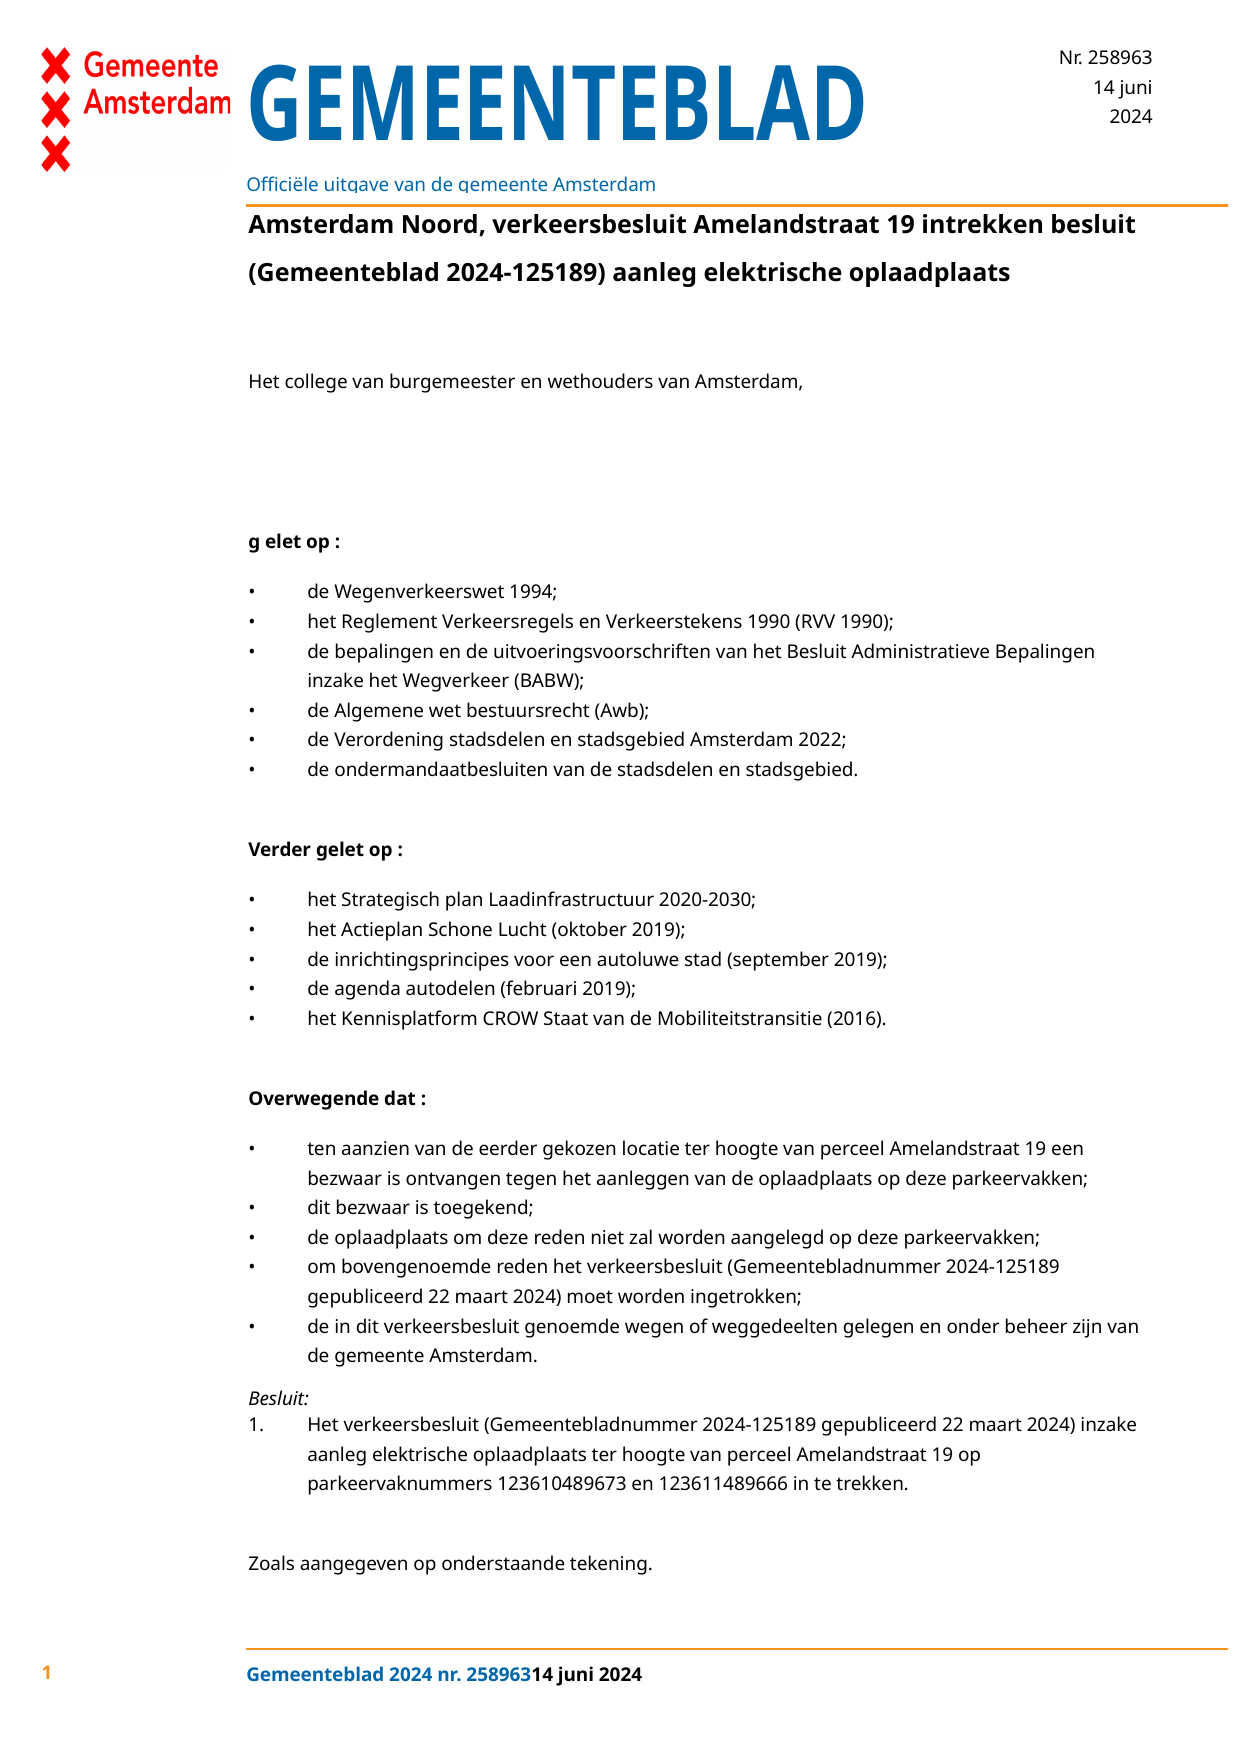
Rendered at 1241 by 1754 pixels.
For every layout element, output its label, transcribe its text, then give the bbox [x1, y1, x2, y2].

text Het college van burgemeester en wethouders van Amsterdam, [248, 368, 1152, 394]
list het Actieplan Schone Lucht (oktober 2019); [248, 916, 1152, 942]
picture [41, 47, 231, 172]
list de oplaadplaats om deze reden niet zal worden aangelegd op deze parkeervakken; [248, 1224, 1152, 1250]
text Verder gelet op : [248, 836, 1152, 862]
list het Reglement Verkeersregels en Verkeerstekens 1990 (RVV 1990); [248, 608, 1152, 634]
list Het verkeersbesluit (Gemeentebladnummer 2024-125189 gepubliceerd 22 maart 2024) inzake aanleg elektrische oplaadplaats ter hoogte van perceel Amelandstraat 19 op parkeervaknummers 123610489673 en 123611489666 in te trekken. [248, 1411, 1152, 1496]
text Zoals aangegeven op onderstaande tekening. [248, 1550, 1152, 1576]
text g elet op : [248, 528, 1152, 554]
text Overwegende dat : [248, 1085, 1152, 1111]
list de agenda autodelen (februari 2019); [248, 975, 1152, 1001]
list de in dit verkeersbesluit genoemde wegen of weggedeelten gelegen en onder beheer zijn van de gemeente Amsterdam. [248, 1313, 1152, 1368]
list de inrichtingsprincipes voor een autoluwe stad (september 2019); [248, 946, 1152, 971]
list de Algemene wet bestuursrecht (Awb); [248, 697, 1152, 723]
list het Kennisplatform CROW Staat van de Mobiliteitstransitie (2016). [248, 1005, 1152, 1031]
list dit bezwaar is toegekend; [248, 1194, 1152, 1220]
list de bepalingen en de uitvoeringsvoorschriften van het Besluit Administratieve Bepalingen inzake het Wegverkeer (BABW); [248, 638, 1152, 693]
list de Wegenverkeerswet 1994; [248, 579, 1152, 604]
list de Verordening stadsdelen en stadsgebied Amsterdam 2022; [248, 727, 1152, 752]
list om bovengenoemde reden het verkeersbesluit (Gemeentebladnummer 2024-125189 gepubliceerd 22 maart 2024) moet worden ingetrokken; [248, 1254, 1152, 1309]
text Besluit: [248, 1386, 1152, 1411]
text Amsterdam Noord, verkeersbesluit Amelandstraat 19 intrekken besluit (Gemeenteblad 2024-125189) aanleg elektrische oplaadplaats [248, 207, 1152, 288]
list ten aanzien van de eerder gekozen locatie ter hoogte van perceel Amelandstraat 19 een bezwaar is ontvangen tegen het aanleggen van de oplaadplaats op deze parkeervakken; [248, 1135, 1152, 1191]
list de ondermandaatbesluiten van de stadsdelen en stadsgebied. [248, 756, 1152, 782]
list het Strategisch plan Laadinfrastructuur 2020-2030; [248, 887, 1152, 912]
